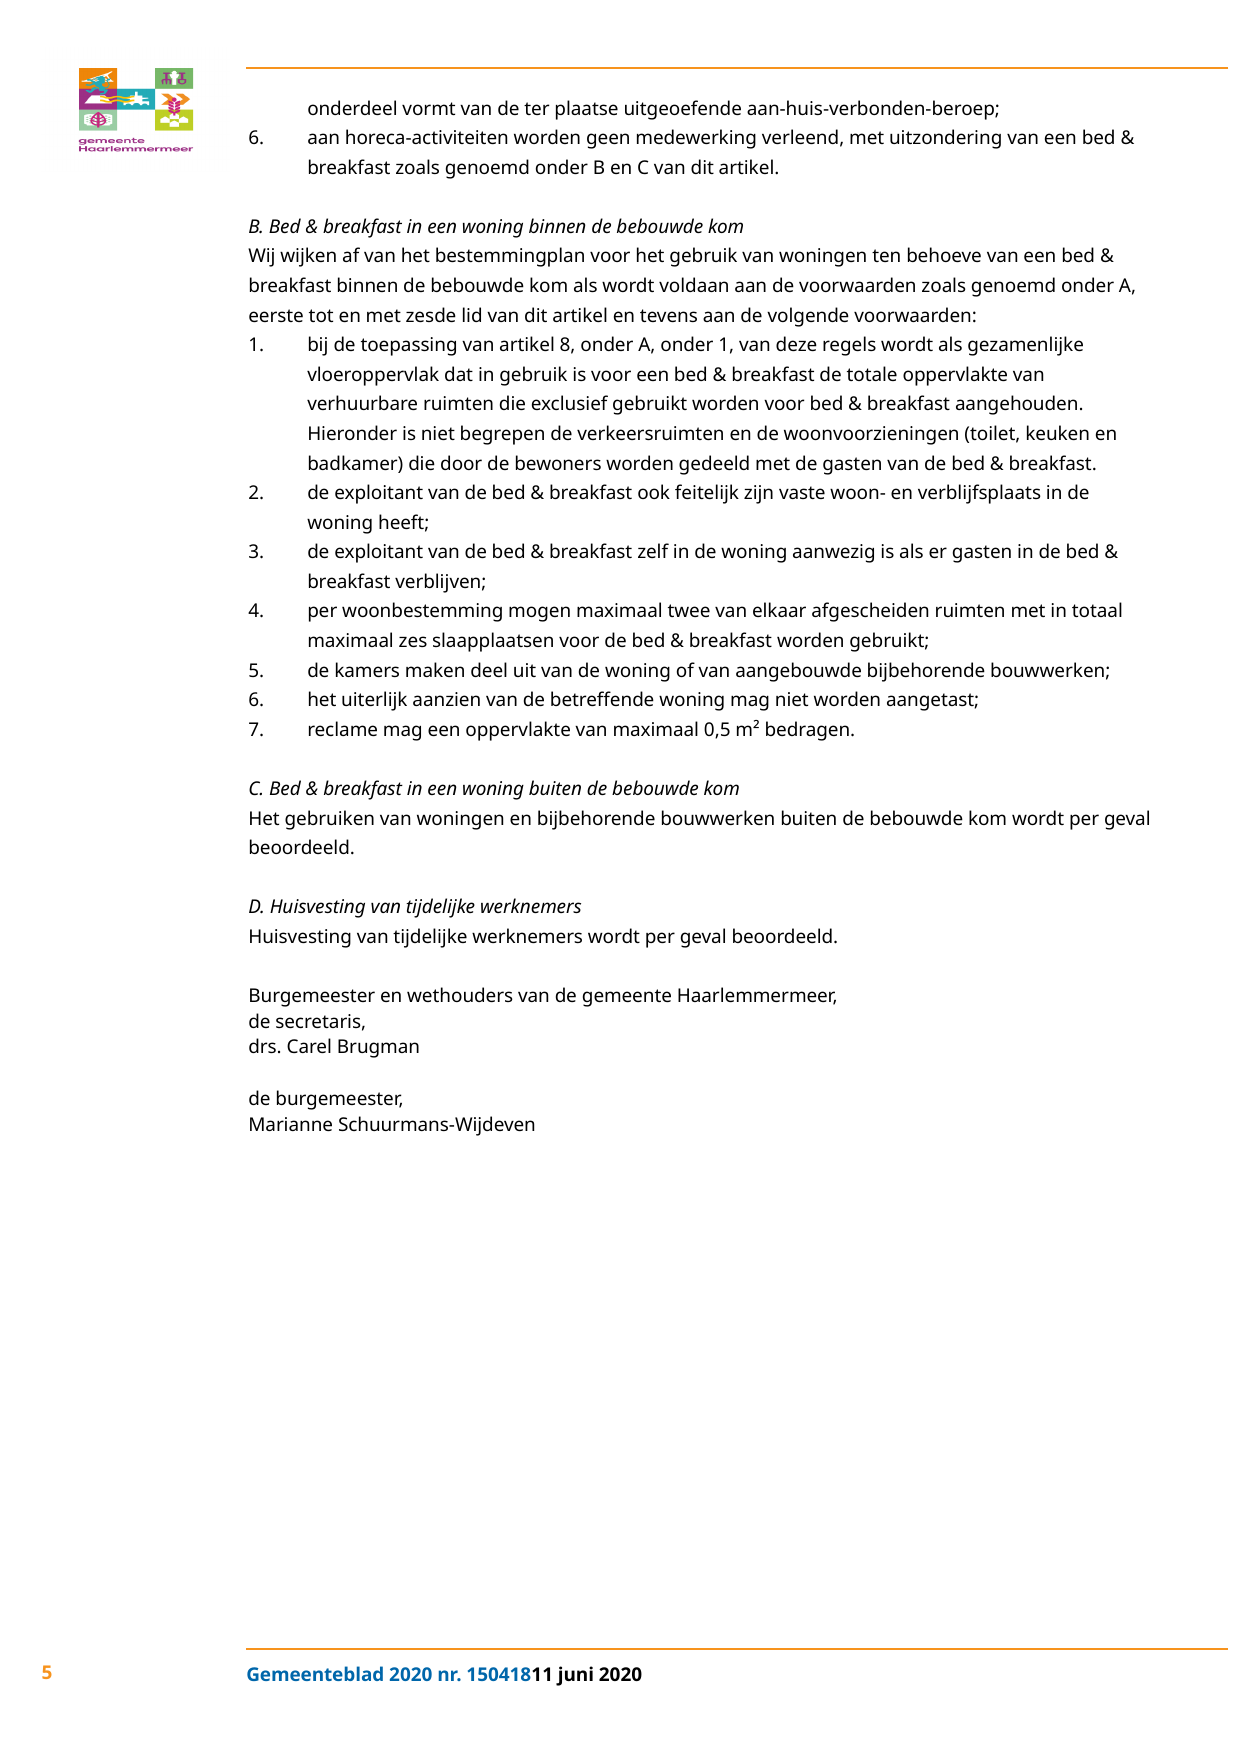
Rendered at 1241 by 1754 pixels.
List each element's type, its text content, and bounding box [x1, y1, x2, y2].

text D. Huisvesting van tijdelijke werknemers [248, 893, 1152, 919]
text Burgemeester en wethouders van de gemeente Haarlemmermeer, [248, 982, 1152, 1008]
text Wij wijken af van het bestemmingplan voor het gebruik van woningen ten behoeve van een bed & breakfast binnen de bebouwde kom als wordt voldaan aan de voorwaarden zoals genoemd onder A, eerste tot en met zesde lid van dit artikel en tevens aan de volgende voorwaarden: [248, 243, 1152, 328]
list reclame mag een oppervlakte van maximaal 0,5 m² bedragen. [248, 716, 1152, 742]
text B. Bed & breakfast in een woning binnen de bebouwde kom [248, 213, 1152, 239]
text drs. Carel Brugman [248, 1034, 1152, 1059]
list aan horeca-activiteiten worden geen medewerking verleend, met uitzondering van een bed & breakfast zoals genoemd onder B en C van dit artikel. [248, 124, 1152, 180]
text Het gebruiken van woningen en bijbehorende bouwwerken buiten de bebouwde kom wordt per geval beoordeeld. [248, 805, 1152, 860]
list de exploitant van de bed & breakfast zelf in de woning aanwezig is als er gasten in de bed & breakfast verblijven; [248, 538, 1152, 594]
list bij de toepassing van artikel 8, onder A, onder 1, van deze regels wordt als gezamenlijke vloeroppervlak dat in gebruik is voor een bed & breakfast de totale oppervlakte van verhuurbare ruimten die exclusief gebruikt worden voor bed & breakfast aangehouden. Hieronder is niet begrepen de verkeersruimten en de woonvoorzieningen (toilet, keuken en badkamer) die door de bewoners worden gedeeld met de gasten van de bed & breakfast. [248, 331, 1152, 476]
text Marianne Schuurmans-Wijdeven [248, 1111, 1152, 1137]
text Huisvesting van tijdelijke werknemers wordt per geval beoordeeld. [248, 923, 1152, 949]
list onderdeel vormt van de ter plaatse uitgeoefende aan-huis-verbonden-beroep; [248, 95, 1152, 121]
list het uiterlijk aanzien van de betreffende woning mag niet worden aangetast; [248, 686, 1152, 712]
list de exploitant van de bed & breakfast ook feitelijk zijn vaste woon- en verblijfsplaats in de woning heeft; [248, 479, 1152, 535]
text de secretaris, [248, 1008, 1152, 1034]
list per woonbestemming mogen maximaal twee van elkaar afgescheiden ruimten met in totaal maximaal zes slaapplaatsen voor de bed & breakfast worden gebruikt; [248, 598, 1152, 653]
list de kamers maken deel uit van de woning of van aangebouwde bijbehorende bouwwerken; [248, 657, 1152, 683]
picture [41, 47, 231, 172]
text C. Bed & breakfast in een woning buiten de bebouwde kom [248, 775, 1152, 801]
text de burgemeester, [248, 1085, 1152, 1111]
